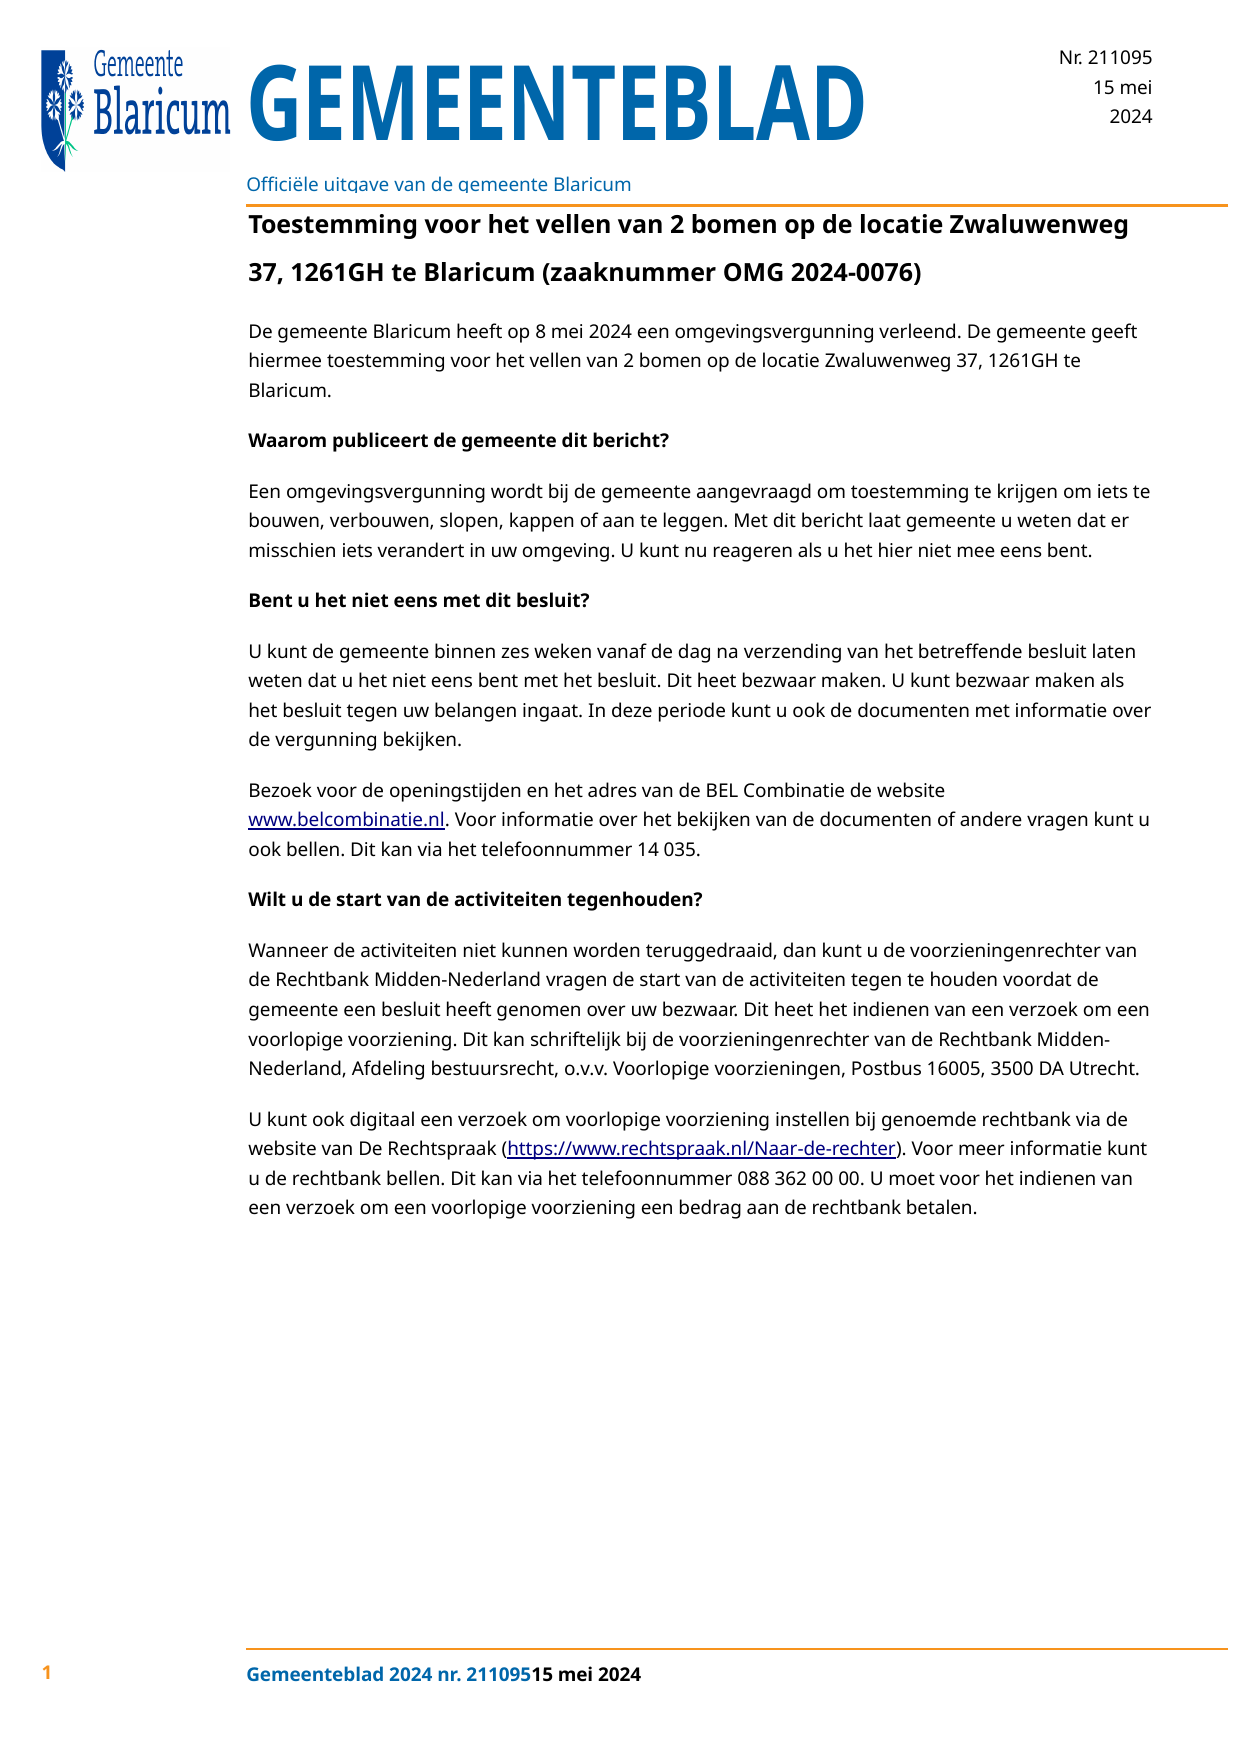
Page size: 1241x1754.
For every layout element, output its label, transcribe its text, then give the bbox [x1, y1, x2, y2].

text Een omgevingsvergunning wordt bij de gemeente aangevraagd om toestemming te krijgen om iets te bouwen, verbouwen, slopen, kappen of aan te leggen. Met dit bericht laat gemeente u weten dat er misschien iets verandert in uw omgeving. U kunt nu reageren als u het hier niet mee eens bent. [248, 478, 1152, 563]
text Bezoek voor de openingstijden en het adres van de BEL Combinatie de website www.belcombinatie.nl. Voor informatie over het bekijken van de documenten of andere vragen kunt u ook bellen. Dit kan via het telefoonnummer 14 035. [248, 777, 1152, 862]
text Wilt u de start van de activiteiten tegenhouden? [248, 887, 1152, 912]
picture [41, 47, 231, 172]
text Toestemming voor het vellen van 2 bomen op de locatie Zwaluwenweg 37, 1261GH te Blaricum (zaaknummer OMG 2024-0076) [248, 207, 1152, 288]
text Waarom publiceert de gemeente dit bericht? [248, 427, 1152, 453]
text Bent u het niet eens met dit besluit? [248, 587, 1152, 613]
text De gemeente Blaricum heeft op 8 mei 2024 een omgevingsvergunning verleend. De gemeente geeft hiermee toestemming voor het vellen van 2 bomen op de locatie Zwaluwenweg 37, 1261GH te Blaricum. [248, 318, 1152, 403]
text Wanneer de activiteiten niet kunnen worden teruggedraaid, dan kunt u de voorzieningenrechter van de Rechtbank Midden-Nederland vragen de start van de activiteiten tegen te houden voordat de gemeente een besluit heeft genomen over uw bezwaar. Dit heet het indienen van een verzoek om een voorlopige voorziening. Dit kan schriftelijk bij de voorzieningenrechter van de Rechtbank Midden-Nederland, Afdeling bestuursrecht, o.v.v. Voorlopige voorzieningen, Postbus 16005, 3500 DA Utrecht. [248, 937, 1152, 1081]
text U kunt de gemeente binnen zes weken vanaf de dag na verzending van het betreffende besluit laten weten dat u het niet eens bent met het besluit. Dit heet bezwaar maken. U kunt bezwaar maken als het besluit tegen uw belangen ingaat. In deze periode kunt u ook de documenten met informatie over de vergunning bekijken. [248, 638, 1152, 752]
text U kunt ook digitaal een verzoek om voorlopige voorziening instellen bij genoemde rechtbank via de website van De Rechtspraak (https://www.rechtspraak.nl/Naar-de-rechter). Voor meer informatie kunt u de rechtbank bellen. Dit kan via het telefoonnummer 088 362 00 00. U moet voor het indienen van een verzoek om een voorlopige voorziening een bedrag aan de rechtbank betalen. [248, 1106, 1152, 1220]
